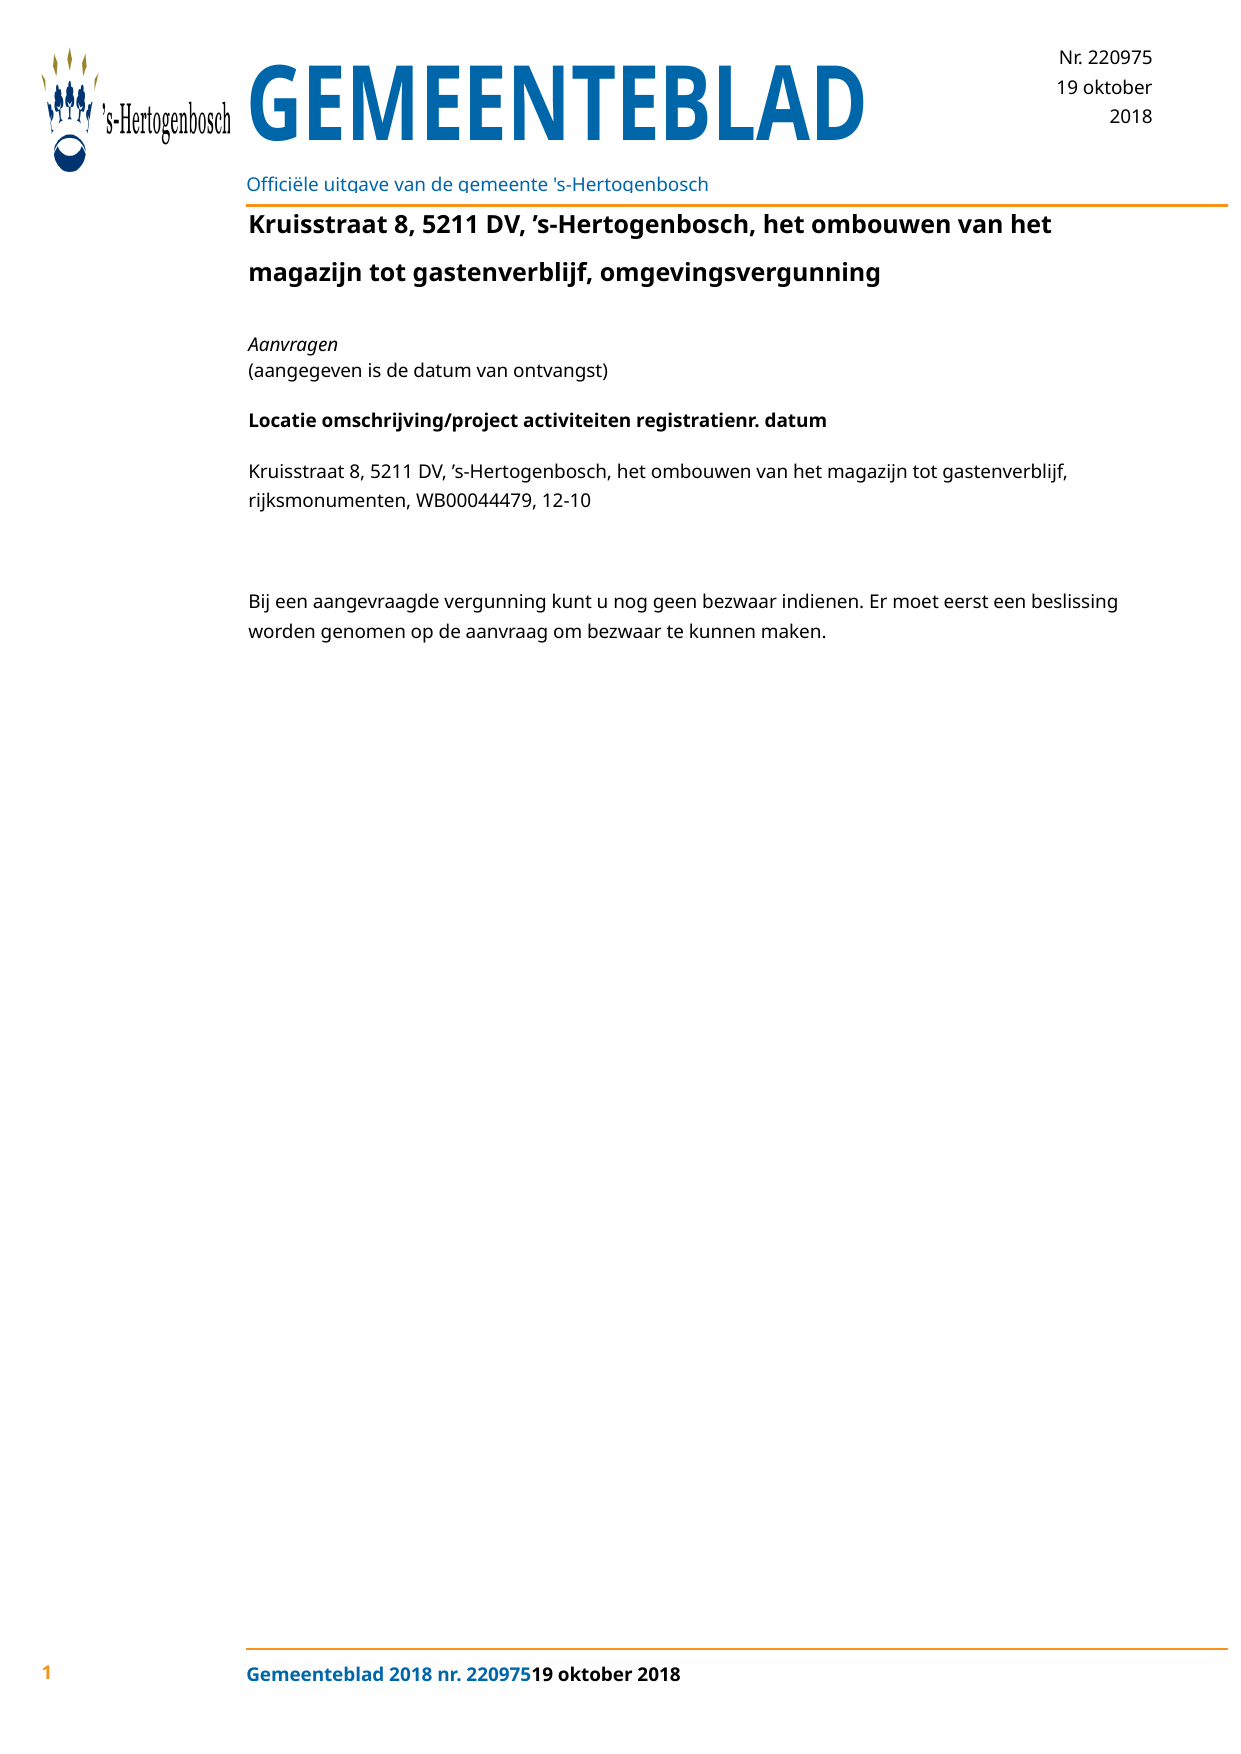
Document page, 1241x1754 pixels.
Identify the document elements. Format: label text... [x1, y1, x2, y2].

text Bij een aangevraagde vergunning kunt u nog geen bezwaar indienen. Er moet eerst een beslissing worden genomen op de aanvraag om bezwaar te kunnen maken. [248, 588, 1152, 644]
text (aangegeven is de datum van ontvangst) [248, 357, 1152, 383]
text Aanvragen [248, 331, 1152, 357]
text Kruisstraat 8, 5211 DV, ’s-Hertogenbosch, het ombouwen van het magazijn tot gastenverblijf, rijksmonumenten, WB00044479, 12-10 [248, 458, 1152, 513]
text Kruisstraat 8, 5211 DV, ’s-Hertogenbosch, het ombouwen van het magazijn tot gastenverblijf, omgevingsvergunning [248, 207, 1152, 288]
picture [41, 47, 231, 172]
text Locatie omschrijving/project activiteiten registratienr. datum [248, 408, 1152, 433]
